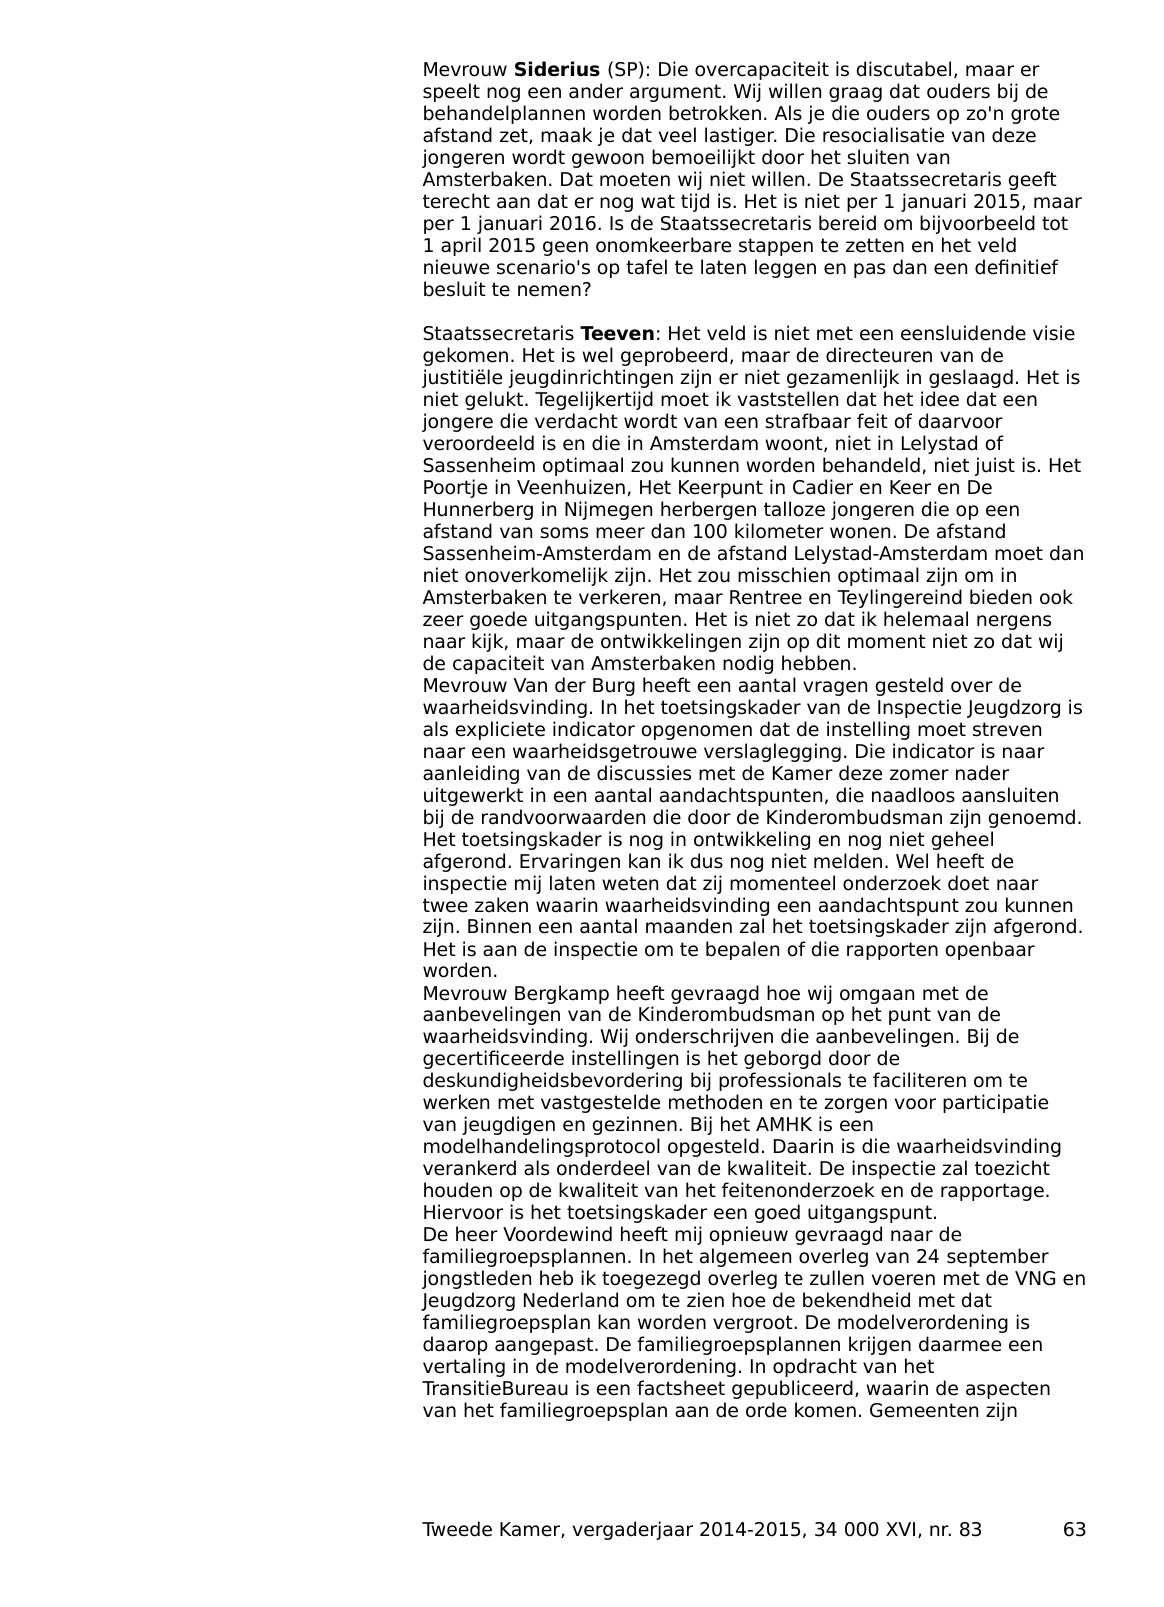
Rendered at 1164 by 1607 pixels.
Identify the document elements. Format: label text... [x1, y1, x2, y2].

text Mevrouw Van der Burg heeft een aantal vragen gesteld over de waarheidsvinding. In het toetsingskader van de Inspectie Jeugdzorg is als expliciete indicator opgenomen dat de instelling moet streven naar een waarheidsgetrouwe verslaglegging. Die indicator is naar aanleiding van de discussies met de Kamer deze zomer nader uitgewerkt in een aantal aandachtspunten, die naadloos aansluiten bij de randvoorwaarden die door de Kinderombudsman zijn genoemd. Het toetsingskader is nog in ontwikkeling en nog niet geheel afgerond. Ervaringen kan ik dus nog niet melden. Wel heeft de inspectie mij laten weten dat zij momenteel onderzoek doet naar twee zaken waarin waarheidsvinding een aandachtspunt zou kunnen zijn. Binnen een aantal maanden zal het toetsingskader zijn afgerond. Het is aan de inspectie om te bepalen of die rapporten openbaar worden. [422, 675, 1087, 982]
text Mevrouw Siderius (SP): Die overcapaciteit is discutabel, maar er speelt nog een ander argument. Wij willen graag dat ouders bij de behandelplannen worden betrokken. Als je die ouders op zo'n grote afstand zet, maak je dat veel lastiger. Die resocialisatie van deze jongeren wordt gewoon bemoeilijkt door het sluiten van Amsterbaken. Dat moeten wij niet willen. De Staatssecretaris geeft terecht aan dat er nog wat tijd is. Het is niet per 1 januari 2015, maar per 1 januari 2016. Is de Staatssecretaris bereid om bijvoorbeeld tot 1 april 2015 geen onomkeerbare stappen te zetten en het veld nieuwe scenario's op tafel te laten leggen en pas dan een definitief besluit te nemen? [422, 59, 1087, 301]
text Mevrouw Bergkamp heeft gevraagd hoe wij omgaan met de aanbevelingen van de Kinderombudsman op het punt van de waarheidsvinding. Wij onderschrijven die aanbevelingen. Bij de gecertificeerde instellingen is het geborgd door de deskundigheidsbevordering bij professionals te faciliteren om te werken met vastgestelde methoden en te zorgen voor participatie van jeugdigen en gezinnen. Bij het AMHK is een modelhandelingsprotocol opgesteld. Daarin is die waarheidsvinding verankerd als onderdeel van de kwaliteit. De inspectie zal toezicht houden op de kwaliteit van het feitenonderzoek en de rapportage. Hiervoor is het toetsingskader een goed uitgangspunt. [422, 982, 1087, 1224]
text De heer Voordewind heeft mij opnieuw gevraagd naar de familiegroepsplannen. In het algemeen overleg van 24 september jongstleden heb ik toegezegd overleg te zullen voeren met de VNG en Jeugdzorg Nederland om te zien hoe de bekendheid met dat familiegroepsplan kan worden vergroot. De modelverordening is daarop aangepast. De familiegroepsplannen krijgen daarmee een vertaling in de modelverordening. In opdracht van het TransitieBureau is een factsheet gepubliceerd, waarin de aspecten van het familiegroepsplan aan de orde komen. Gemeenten zijn [422, 1224, 1087, 1422]
text Staatssecretaris Teeven: Het veld is niet met een eensluidende visie gekomen. Het is wel geprobeerd, maar de directeuren van de justitiële jeugdinrichtingen zijn er niet gezamenlijk in geslaagd. Het is niet gelukt. Tegelijkertijd moet ik vaststellen dat het idee dat een jongere die verdacht wordt van een strafbaar feit of daarvoor veroordeeld is en die in Amsterdam woont, niet in Lelystad of Sassenheim optimaal zou kunnen worden behandeld, niet juist is. Het Poortje in Veenhuizen, Het Keerpunt in Cadier en Keer en De Hunnerberg in Nijmegen herbergen talloze jongeren die op een afstand van soms meer dan 100 kilometer wonen. De afstand Sassenheim-Amsterdam en de afstand Lelystad-Amsterdam moet dan niet onoverkomelijk zijn. Het zou misschien optimaal zijn om in Amsterbaken te verkeren, maar Rentree en Teylingereind bieden ook zeer goede uitgangspunten. Het is niet zo dat ik helemaal nergens naar kijk, maar de ontwikkelingen zijn op dit moment niet zo dat wij de capaciteit van Amsterbaken nodig hebben. [422, 323, 1087, 675]
